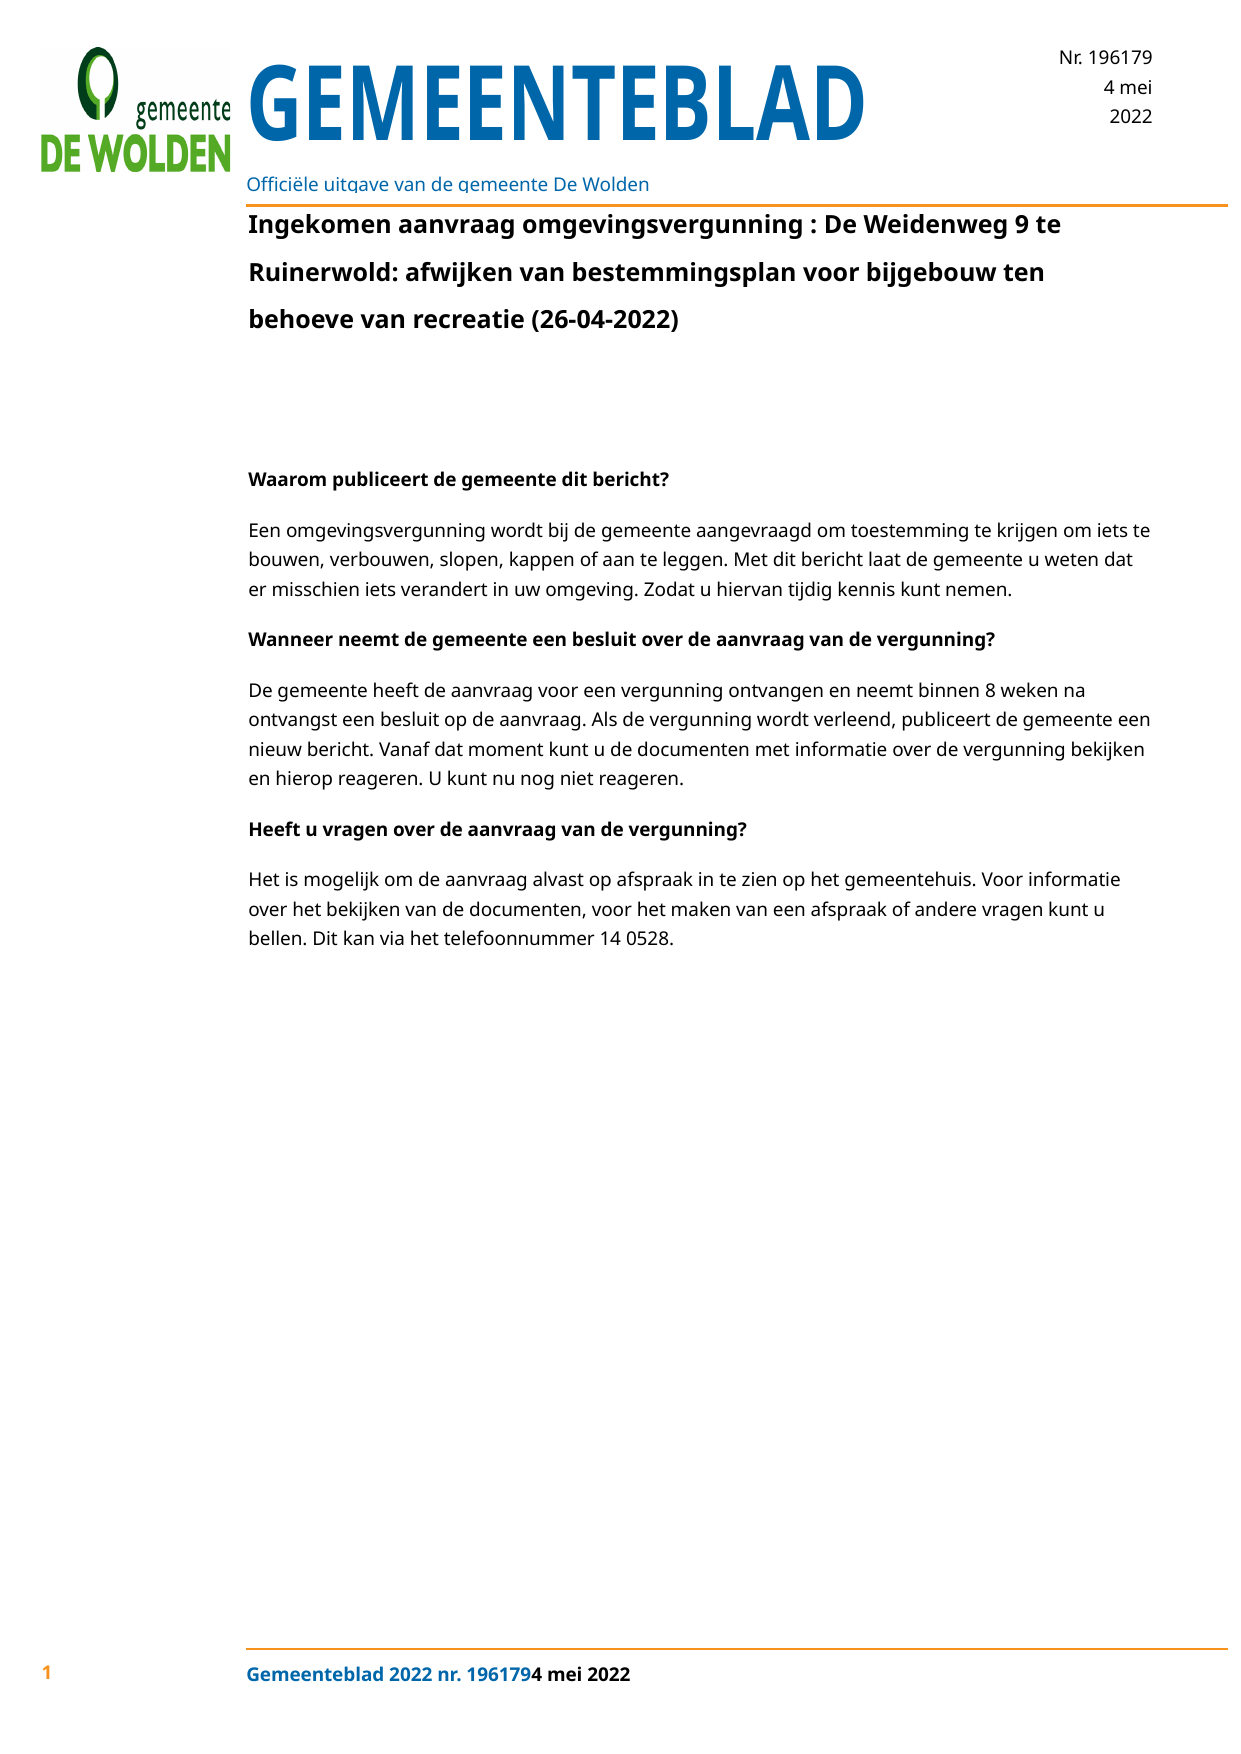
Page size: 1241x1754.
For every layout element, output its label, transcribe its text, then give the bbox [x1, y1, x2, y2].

text Ingekomen aanvraag omgevingsvergunning : De Weidenweg 9 te Ruinerwold: afwijken van bestemmingsplan voor bijgebouw ten behoeve van recreatie (26-04-2022) [248, 207, 1152, 336]
text Het is mogelijk om de aanvraag alvast op afspraak in te zien op het gemeentehuis. Voor informatie over het bekijken van de documenten, voor het maken van een afspraak of andere vragen kunt u bellen. Dit kan via het telefoonnummer 14 0528. [248, 866, 1152, 951]
text Heeft u vragen over de aanvraag van de vergunning? [248, 816, 1152, 842]
picture [41, 47, 231, 172]
text Wanneer neemt de gemeente een besluit over de aanvraag van de vergunning? [248, 626, 1152, 652]
text Waarom publiceert de gemeente dit bericht? [248, 466, 1152, 492]
text Een omgevingsvergunning wordt bij de gemeente aangevraagd om toestemming te krijgen om iets te bouwen, verbouwen, slopen, kappen of aan te leggen. Met dit bericht laat de gemeente u weten dat er misschien iets verandert in uw omgeving. Zodat u hiervan tijdig kennis kunt nemen. [248, 517, 1152, 602]
text De gemeente heeft de aanvraag voor een vergunning ontvangen en neemt binnen 8 weken na ontvangst een besluit op de aanvraag. Als de vergunning wordt verleend, publiceert de gemeente een nieuw bericht. Vanaf dat moment kunt u de documenten met informatie over de vergunning bekijken en hierop reageren. U kunt nu nog niet reageren. [248, 677, 1152, 791]
